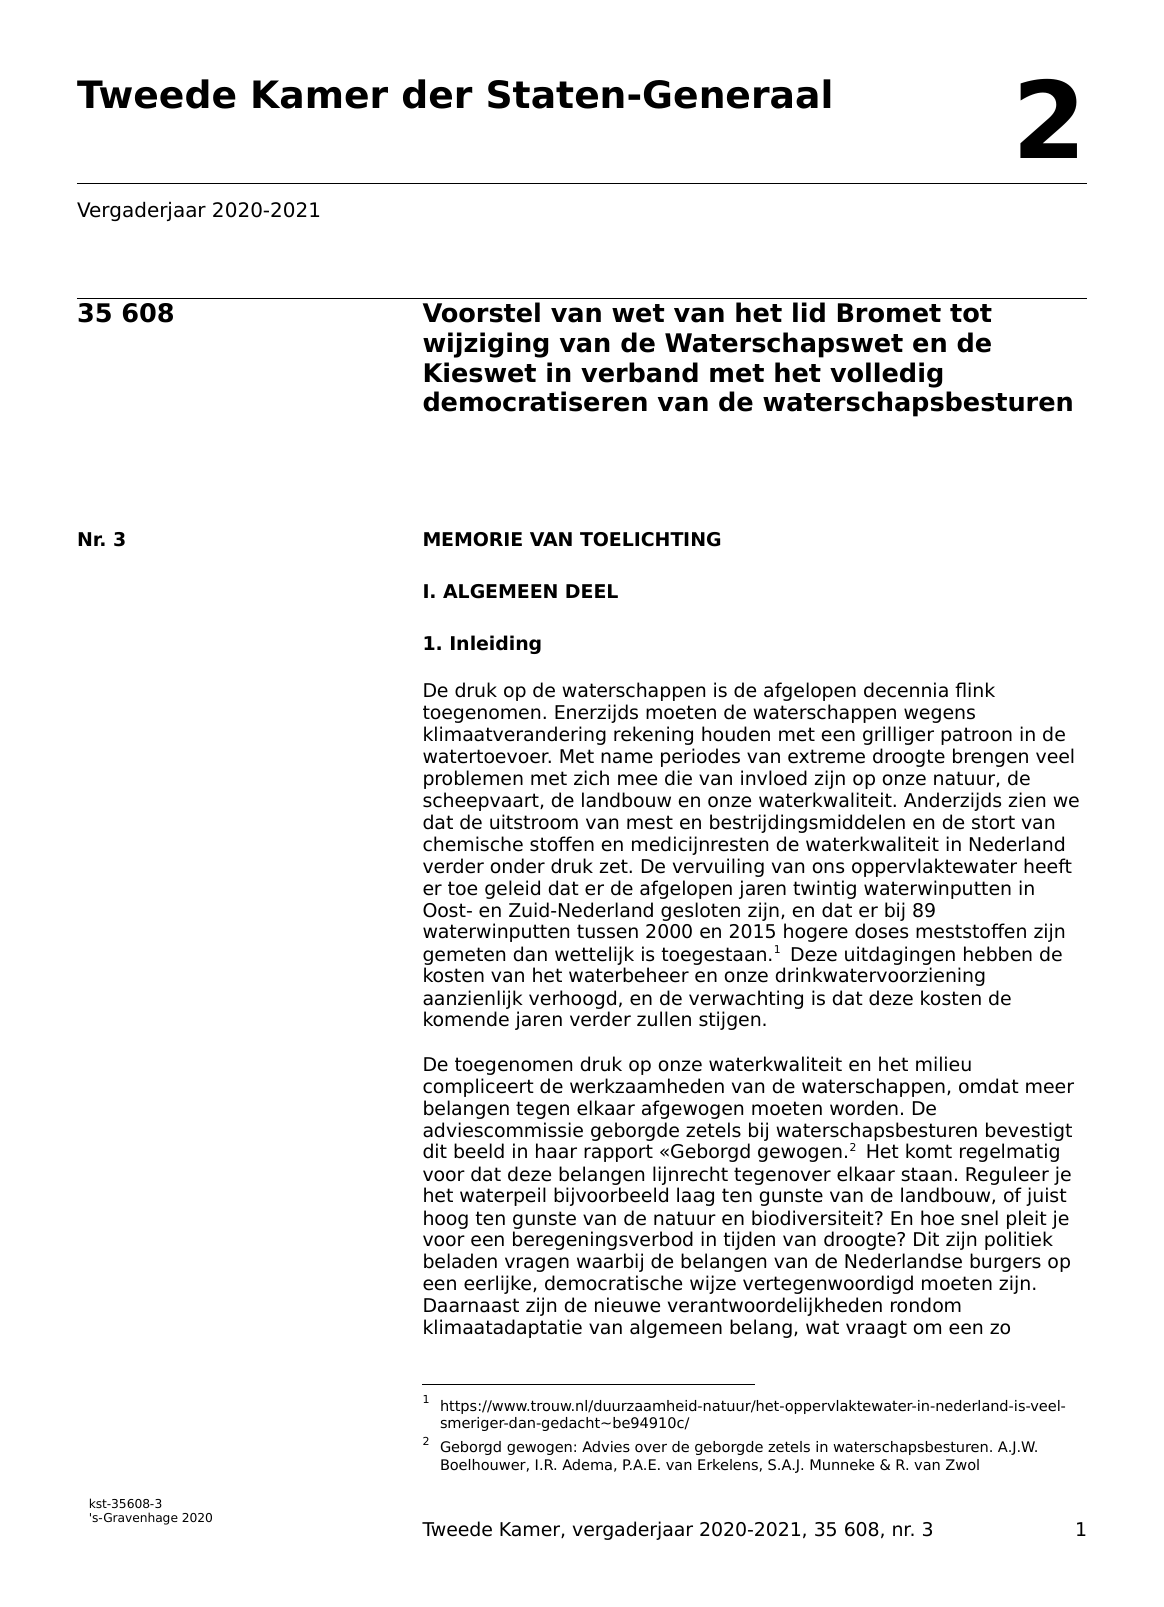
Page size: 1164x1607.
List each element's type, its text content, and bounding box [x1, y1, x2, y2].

text De druk op de waterschappen is de afgelopen decennia flink toegenomen. Enerzijds moeten de waterschappen wegens klimaatverandering rekening houden met een grilliger patroon in de watertoevoer. Met name periodes van extreme droogte brengen veel problemen met zich mee die van invloed zijn op onze natuur, de scheepvaart, de landbouw en onze waterkwaliteit. Anderzijds zien we dat de uitstroom van mest en bestrijdingsmiddelen en de stort van chemische stoffen en medicijnresten de waterkwaliteit in Nederland verder onder druk zet. De vervuiling van ons oppervlaktewater heeft er toe geleid dat er de afgelopen jaren twintig waterwinputten in Oost- en Zuid-Nederland gesloten zijn, en dat er bij 89 waterwinputten tussen 2000 en 2015 hogere doses meststoffen zijn gemeten dan wettelijk is toegestaan. Deze uitdagingen hebben de kosten van het waterbeheer en onze drinkwatervoorziening aanzienlijk verhoogd, en de verwachting is dat deze kosten de komende jaren verder zullen stijgen. [422, 680, 1087, 1031]
text De toegenomen druk op onze waterkwaliteit en het milieu compliceert de werkzaamheden van de waterschappen, omdat meer belangen tegen elkaar afgewogen moeten worden. De adviescommissie geborgde zetels bij waterschapsbesturen bevestigt dit beeld in haar rapport «Geborgd gewogen. Het komt regelmatig voor dat deze belangen lijnrecht tegenover elkaar staan. Reguleer je het waterpeil bijvoorbeeld laag ten gunste van de landbouw, of juist hoog ten gunste van de natuur en biodiversiteit? En hoe snel pleit je voor een beregeningsverbod in tijden van droogte? Dit zijn politiek beladen vragen waarbij de belangen van de Nederlandse burgers op een eerlijke, democratische wijze vertegenwoordigd moeten zijn. Daarnaast zijn de nieuwe verantwoordelijkheden rondom klimaatadaptatie van algemeen belang, wat vraagt om een zo [422, 1053, 1087, 1339]
table_header Tweede Kamer der Staten-Generaal [77, 59, 886, 183]
subtitle 35 608 Voorstel van wet van het lid Bromet tot wijziging van de Waterschapswet en de Kieswet in verband met het volledig democratiseren van de waterschapsbesturen [77, 299, 1087, 418]
text https://www.trouw.nl/duurzaamheid-natuur/het-oppervlaktewater-in-nederland-is-veel-smeriger-dan-gedacht~be94910c/ [422, 1393, 1087, 1432]
subtitle Nr. 3 MEMORIE VAN TOELICHTING [77, 529, 1087, 551]
subtitle I. ALGEMEEN DEEL [422, 581, 1087, 603]
subtitle 1. Inleiding [422, 633, 1087, 655]
text kst-35608-3 [88, 1497, 323, 1511]
table_header 2 [886, 59, 1087, 183]
text 's-Gravenhage 2020 [88, 1511, 323, 1525]
text Geborgd gewogen: Advies over de geborgde zetels in waterschapsbesturen. A.J.W. Boelhouwer, I.R. Adema, P.A.E. van Erkelens, S.A.J. Munneke & R. van Zwol [422, 1435, 1087, 1474]
table_cell Vergaderjaar 2020-2021 [77, 184, 1087, 298]
